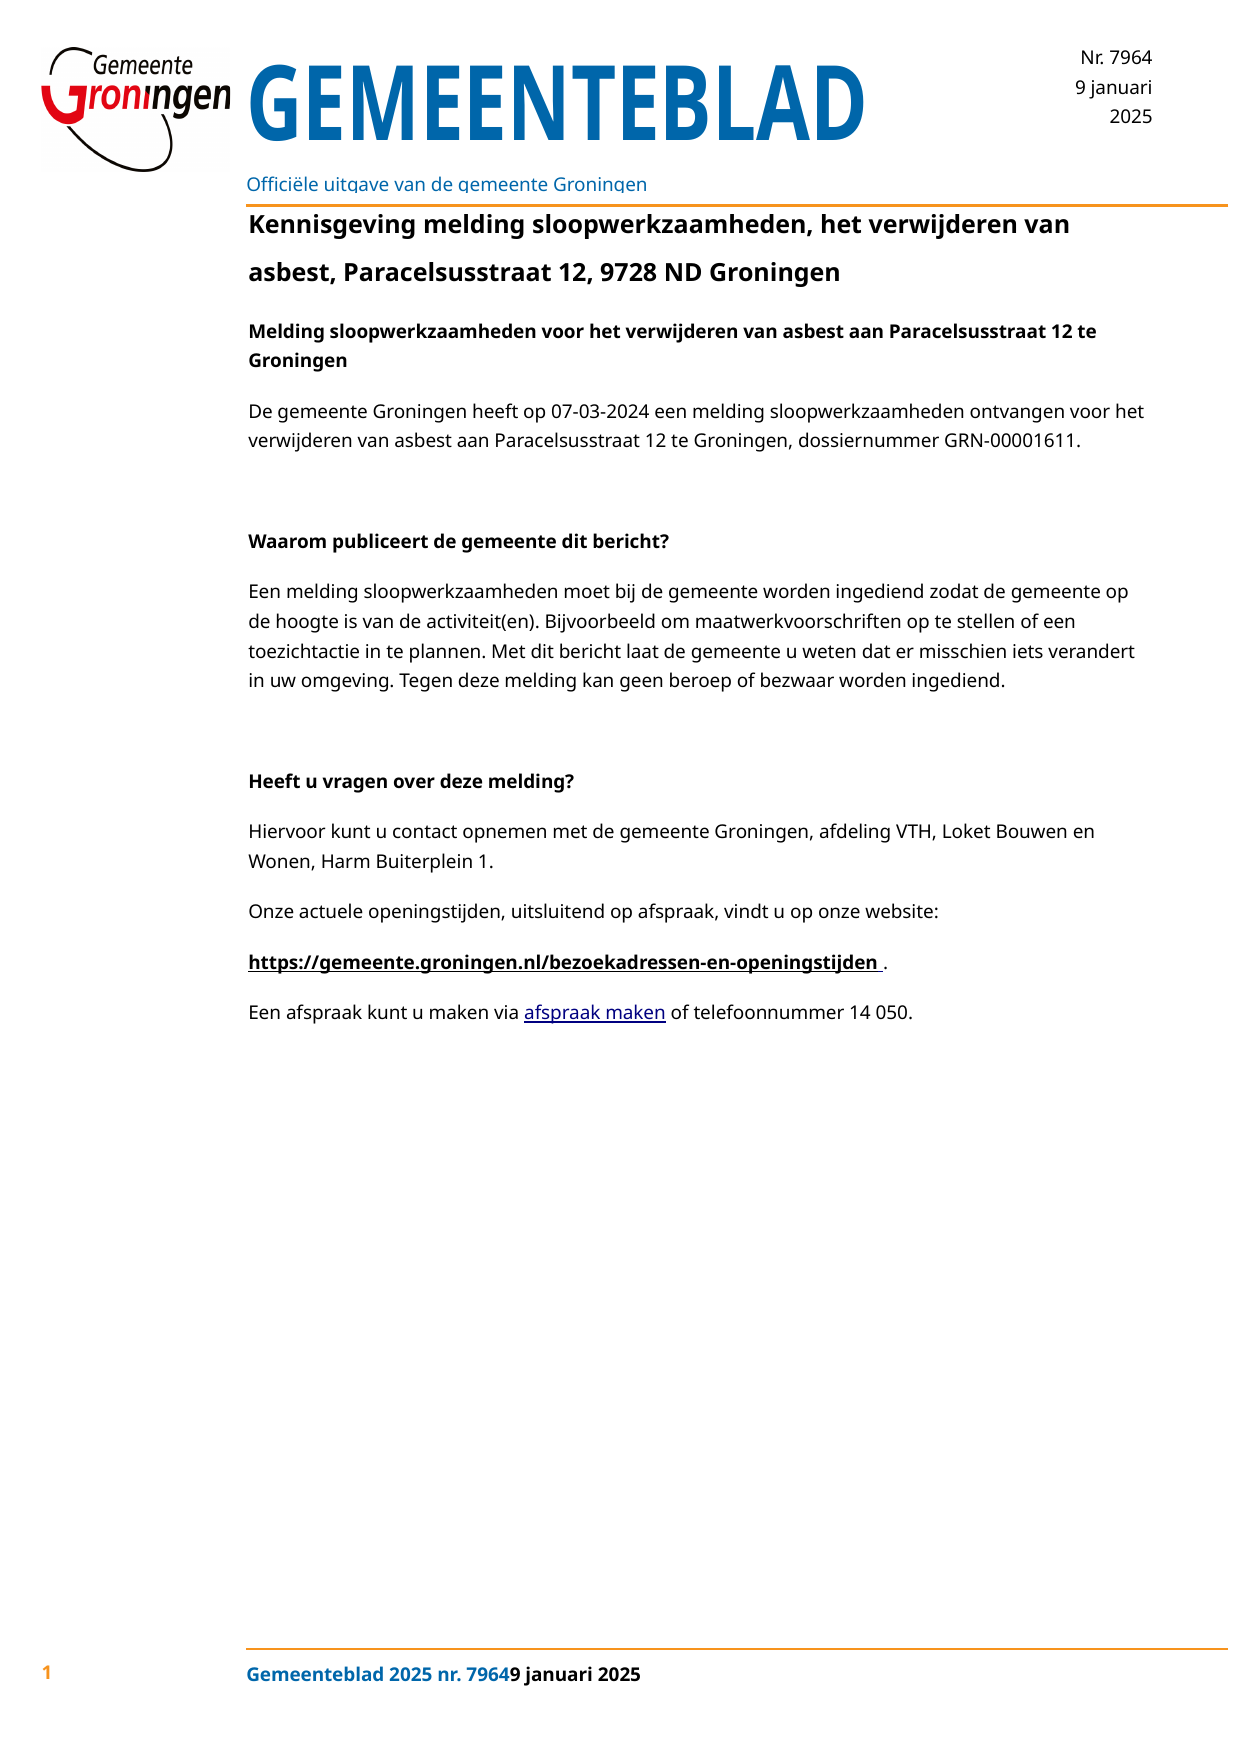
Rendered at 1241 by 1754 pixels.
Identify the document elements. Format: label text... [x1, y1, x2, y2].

text Melding sloopwerkzaamheden voor het verwijderen van asbest aan Paracelsusstraat 12 te Groningen [248, 318, 1152, 373]
text Hiervoor kunt u contact opnemen met de gemeente Groningen, afdeling VTH, Loket Bouwen en Wonen, Harm Buiterplein 1. [248, 819, 1152, 874]
text Onze actuele openingstijden, uitsluitend op afspraak, vindt u op onze website: [248, 899, 1152, 924]
text Kennisgeving melding sloopwerkzaamheden, het verwijderen van asbest, Paracelsusstraat 12, 9728 ND Groningen [248, 207, 1152, 288]
text Een melding sloopwerkzaamheden moet bij de gemeente worden ingediend zodat de gemeente op de hoogte is van de activiteit(en). Bijvoorbeeld om maatwerkvoorschriften op te stellen of een toezichtactie in te plannen. Met dit bericht laat de gemeente u weten dat er misschien iets verandert in uw omgeving. Tegen deze melding kan geen beroep of bezwaar worden ingediend. [248, 579, 1152, 693]
text Heeft u vragen over deze melding? [248, 768, 1152, 794]
picture [41, 47, 231, 172]
text Een afspraak kunt u maken via afspraak maken of telefoonnummer 14 050. [248, 999, 1152, 1025]
text https://gemeente.groningen.nl/bezoekadressen-en-openingstijden . [248, 949, 1152, 975]
text De gemeente Groningen heeft op 07-03-2024 een melding sloopwerkzaamheden ontvangen voor het verwijderen van asbest aan Paracelsusstraat 12 te Groningen, dossiernummer GRN-00001611. [248, 398, 1152, 453]
text Waarom publiceert de gemeente dit bericht? [248, 528, 1152, 554]
